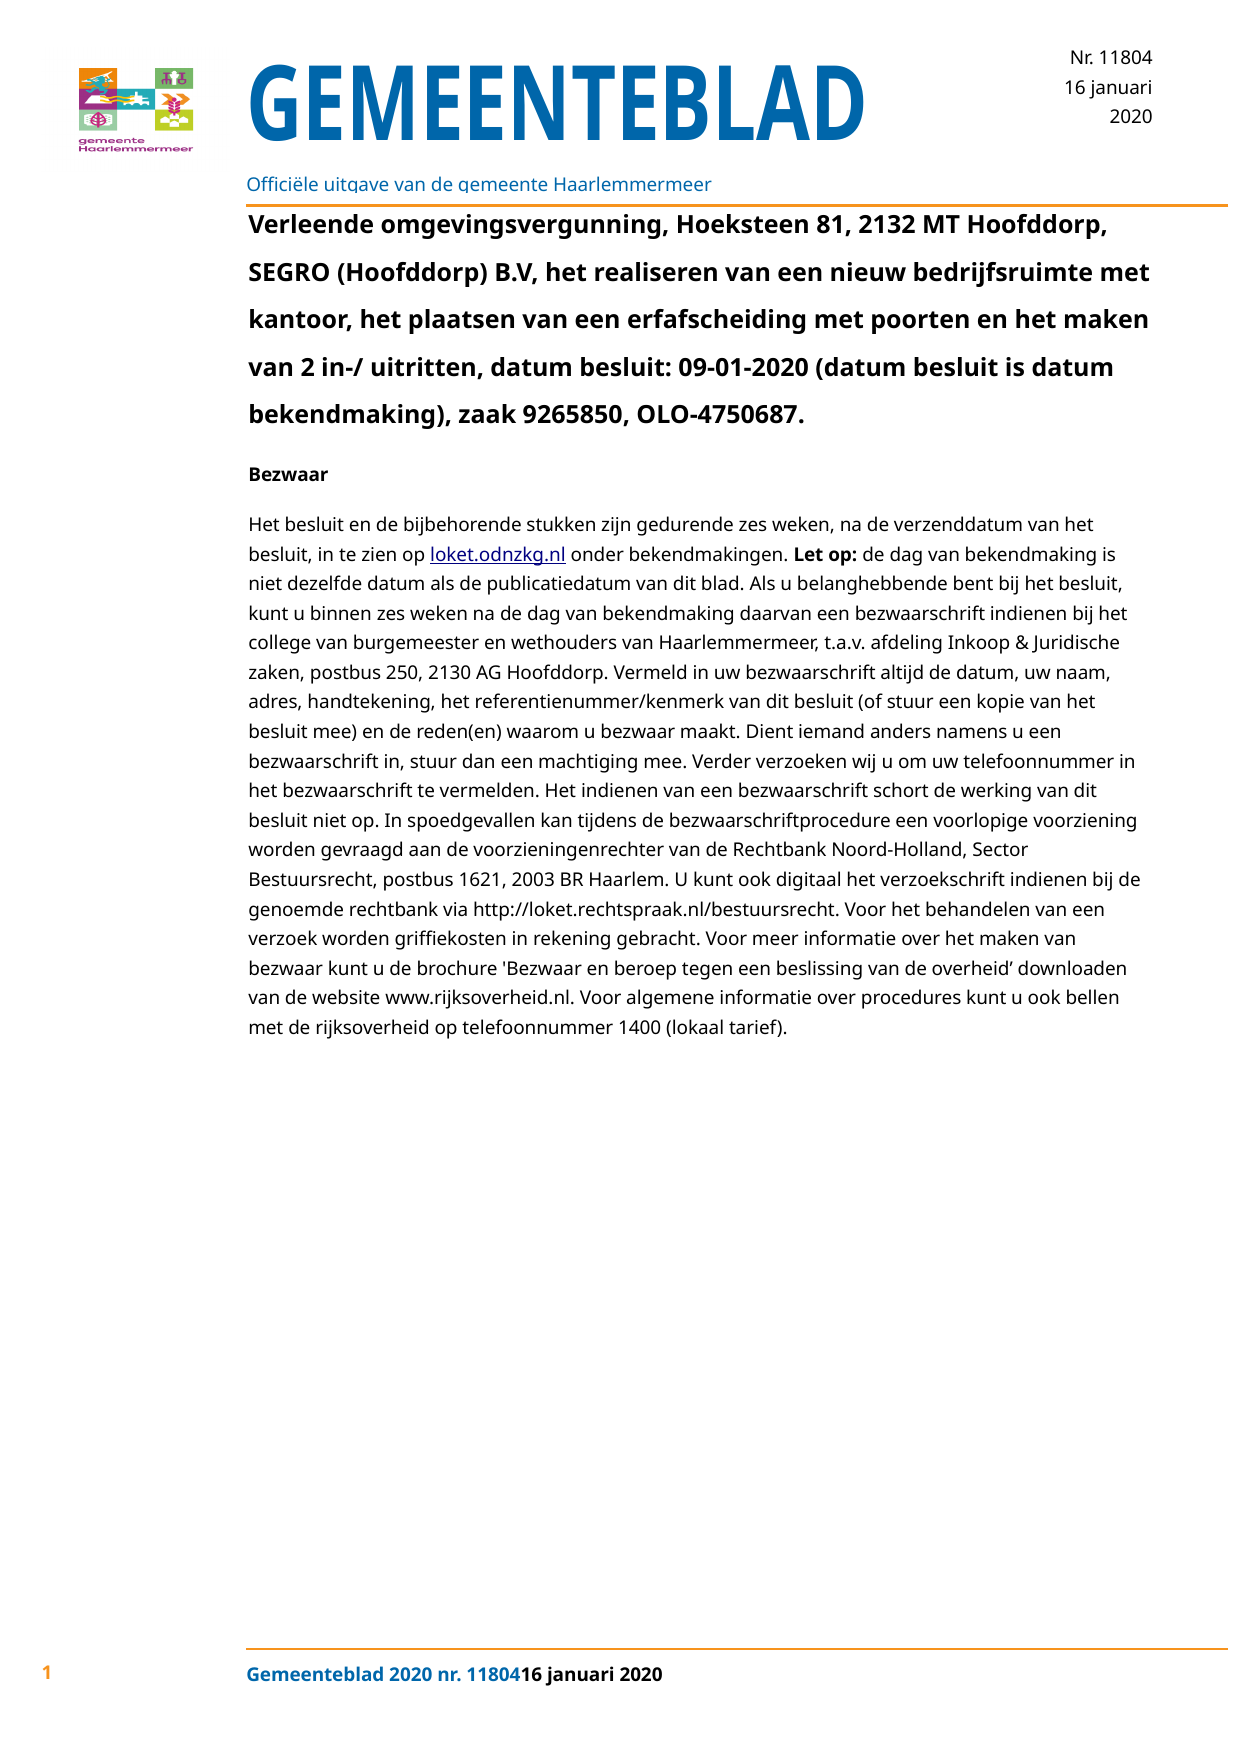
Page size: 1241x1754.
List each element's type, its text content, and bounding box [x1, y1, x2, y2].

text Bezwaar [248, 461, 1152, 486]
text Verleende omgevingsvergunning, Hoeksteen 81, 2132 MT Hoofddorp, SEGRO (Hoofddorp) B.V, het realiseren van een nieuw bedrijfsruimte met kantoor, het plaatsen van een erfafscheiding met poorten en het maken van 2 in-/ uitritten, datum besluit: 09-01-2020 (datum besluit is datum bekendmaking), zaak 9265850, OLO-4750687. [248, 207, 1152, 431]
text Het besluit en de bijbehorende stukken zijn gedurende zes weken, na de verzenddatum van het besluit, in te zien op loket.odnzkg.nl onder bekendmakingen. Let op: de dag van bekendmaking is niet dezelfde datum als de publicatiedatum van dit blad. Als u belanghebbende bent bij het besluit, kunt u binnen zes weken na de dag van bekendmaking daarvan een bezwaarschrift indienen bij het college van burgemeester en wethouders van Haarlemmermeer, t.a.v. afdeling Inkoop & Juridische zaken, postbus 250, 2130 AG Hoofddorp. Vermeld in uw bezwaarschrift altijd de datum, uw naam, adres, handtekening, het referentienummer/kenmerk van dit besluit (of stuur een kopie van het besluit mee) en de reden(en) waarom u bezwaar maakt. Dient iemand anders namens u een bezwaarschrift in, stuur dan een machtiging mee. Verder verzoeken wij u om uw telefoonnummer in het bezwaarschrift te vermelden. Het indienen van een bezwaarschrift schort de werking van dit besluit niet op. In spoedgevallen kan tijdens de bezwaarschriftprocedure een voorlopige voorziening worden gevraagd aan de voorzieningenrechter van de Rechtbank Noord-Holland, Sector Bestuursrecht, postbus 1621, 2003 BR Haarlem. U kunt ook digitaal het verzoekschrift indienen bij de genoemde rechtbank via http://loket.rechtspraak.nl/bestuursrecht. Voor het behandelen van een verzoek worden griffiekosten in rekening gebracht. Voor meer informatie over het maken van bezwaar kunt u de brochure 'Bezwaar en beroep tegen een beslissing van de overheid’ downloaden van de website www.rijksoverheid.nl. Voor algemene informatie over procedures kunt u ook bellen met de rijksoverheid op telefoonnummer 1400 (lokaal tarief). [248, 511, 1152, 1040]
picture [41, 47, 231, 172]
